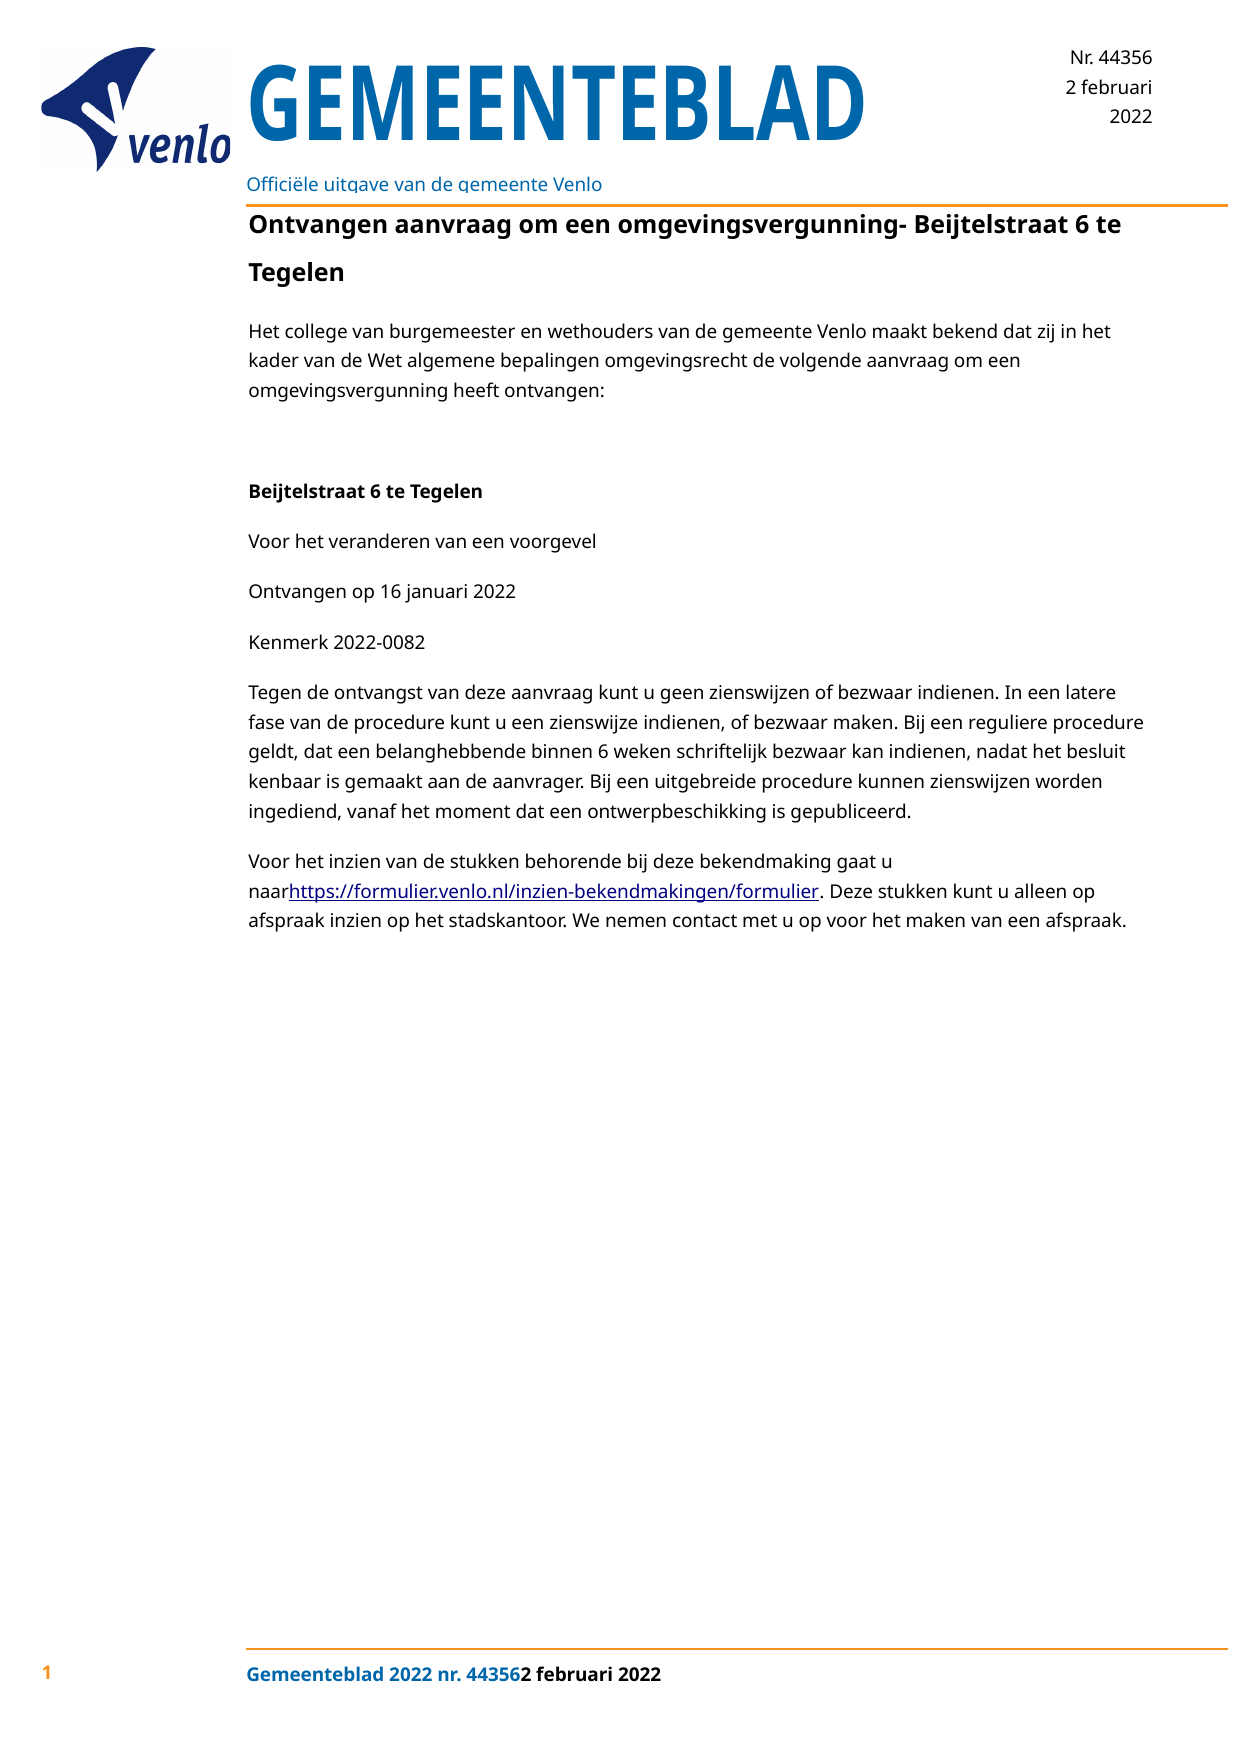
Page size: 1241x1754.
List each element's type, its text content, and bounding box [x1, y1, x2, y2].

text Ontvangen aanvraag om een omgevingsvergunning- Beijtelstraat 6 te Tegelen [248, 207, 1152, 288]
picture [41, 47, 231, 172]
text Voor het inzien van de stukken behorende bij deze bekendmaking gaat u naarhttps://formulier.venlo.nl/inzien-bekendmakingen/formulier. Deze stukken kunt u alleen op afspraak inzien op het stadskantoor. We nemen contact met u op voor het maken van een afspraak. [248, 848, 1152, 933]
text Kenmerk 2022-0082 [248, 629, 1152, 655]
text Beijtelstraat 6 te Tegelen [248, 478, 1152, 504]
text Het college van burgemeester en wethouders van de gemeente Venlo maakt bekend dat zij in het kader van de Wet algemene bepalingen omgevingsrecht de volgende aanvraag om een omgevingsvergunning heeft ontvangen: [248, 318, 1152, 403]
text Ontvangen op 16 januari 2022 [248, 579, 1152, 604]
text Tegen de ontvangst van deze aanvraag kunt u geen zienswijzen of bezwaar indienen. In een latere fase van de procedure kunt u een zienswijze indienen, of bezwaar maken. Bij een reguliere procedure geldt, dat een belanghebbende binnen 6 weken schriftelijk bezwaar kan indienen, nadat het besluit kenbaar is gemaakt aan de aanvrager. Bij een uitgebreide procedure kunnen zienswijzen worden ingediend, vanaf het moment dat een ontwerpbeschikking is gepubliceerd. [248, 679, 1152, 824]
text Voor het veranderen van een voorgevel [248, 528, 1152, 554]
